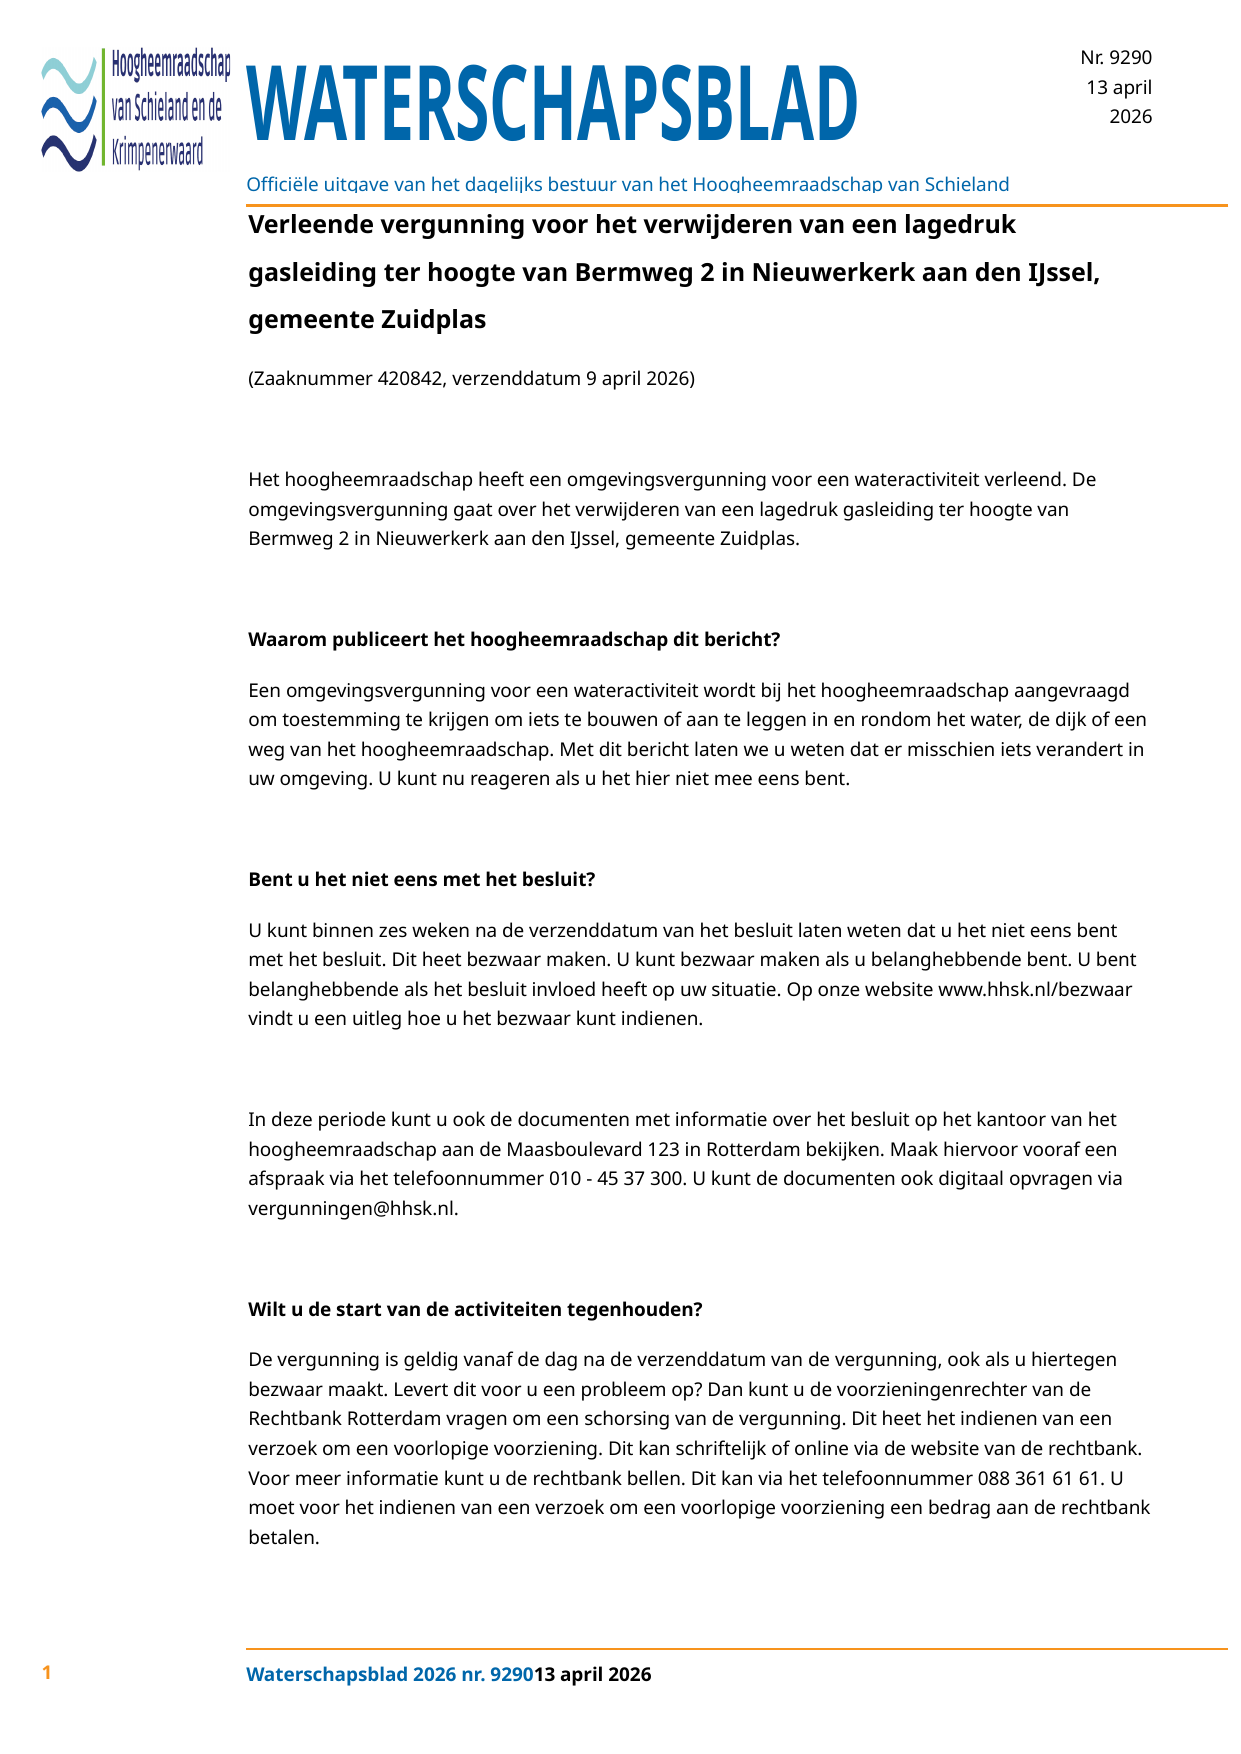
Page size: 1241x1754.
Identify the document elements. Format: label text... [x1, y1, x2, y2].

text Wilt u de start van de activiteiten tegenhouden? [248, 1296, 1152, 1322]
text U kunt binnen zes weken na de verzenddatum van het besluit laten weten dat u het niet eens bent met het besluit. Dit heet bezwaar maken. U kunt bezwaar maken als u belanghebbende bent. U bent belanghebbende als het besluit invloed heeft op uw situatie. Op onze website www.hhsk.nl/bezwaar vindt u een uitleg hoe u het bezwaar kunt indienen. [248, 917, 1152, 1031]
picture [41, 47, 231, 172]
text Een omgevingsvergunning voor een wateractiviteit wordt bij het hoogheemraadschap aangevraagd om toestemming te krijgen om iets te bouwen of aan te leggen in en rondom het water, de dijk of een weg van het hoogheemraadschap. Met dit bericht laten we u weten dat er misschien iets verandert in uw omgeving. U kunt nu reageren als u het hier niet mee eens bent. [248, 677, 1152, 791]
text Het hoogheemraadschap heeft een omgevingsvergunning voor een wateractiviteit verleend. De omgevingsvergunning gaat over het verwijderen van een lagedruk gasleiding ter hoogte van Bermweg 2 in Nieuwerkerk aan den IJssel, gemeente Zuidplas. [248, 466, 1152, 551]
text Bent u het niet eens met het besluit? [248, 866, 1152, 892]
text Verleende vergunning voor het verwijderen van een lagedruk gasleiding ter hoogte van Bermweg 2 in Nieuwerkerk aan den IJssel, gemeente Zuidplas [248, 207, 1152, 336]
text Waarom publiceert het hoogheemraadschap dit bericht? [248, 626, 1152, 652]
text (Zaaknummer 420842, verzenddatum 9 april 2026) [248, 366, 1152, 391]
text In deze periode kunt u ook de documenten met informatie over het besluit op het kantoor van het hoogheemraadschap aan de Maasboulevard 123 in Rotterdam bekijken. Maak hiervoor vooraf een afspraak via het telefoonnummer 010 - 45 37 300. U kunt de documenten ook digitaal opvragen via vergunningen@hhsk.nl. [248, 1106, 1152, 1221]
text De vergunning is geldig vanaf de dag na de verzenddatum van de vergunning, ook als u hiertegen bezwaar maakt. Levert dit voor u een probleem op? Dan kunt u de voorzieningenrechter van de Rechtbank Rotterdam vragen om een schorsing van de vergunning. Dit heet het indienen van een verzoek om een voorlopige voorziening. Dit kan schriftelijk of online via de website van de rechtbank. Voor meer informatie kunt u de rechtbank bellen. Dit kan via het telefoonnummer 088 361 61 61. U moet voor het indienen van een verzoek om een voorlopige voorziening een bedrag aan de rechtbank betalen. [248, 1346, 1152, 1549]
